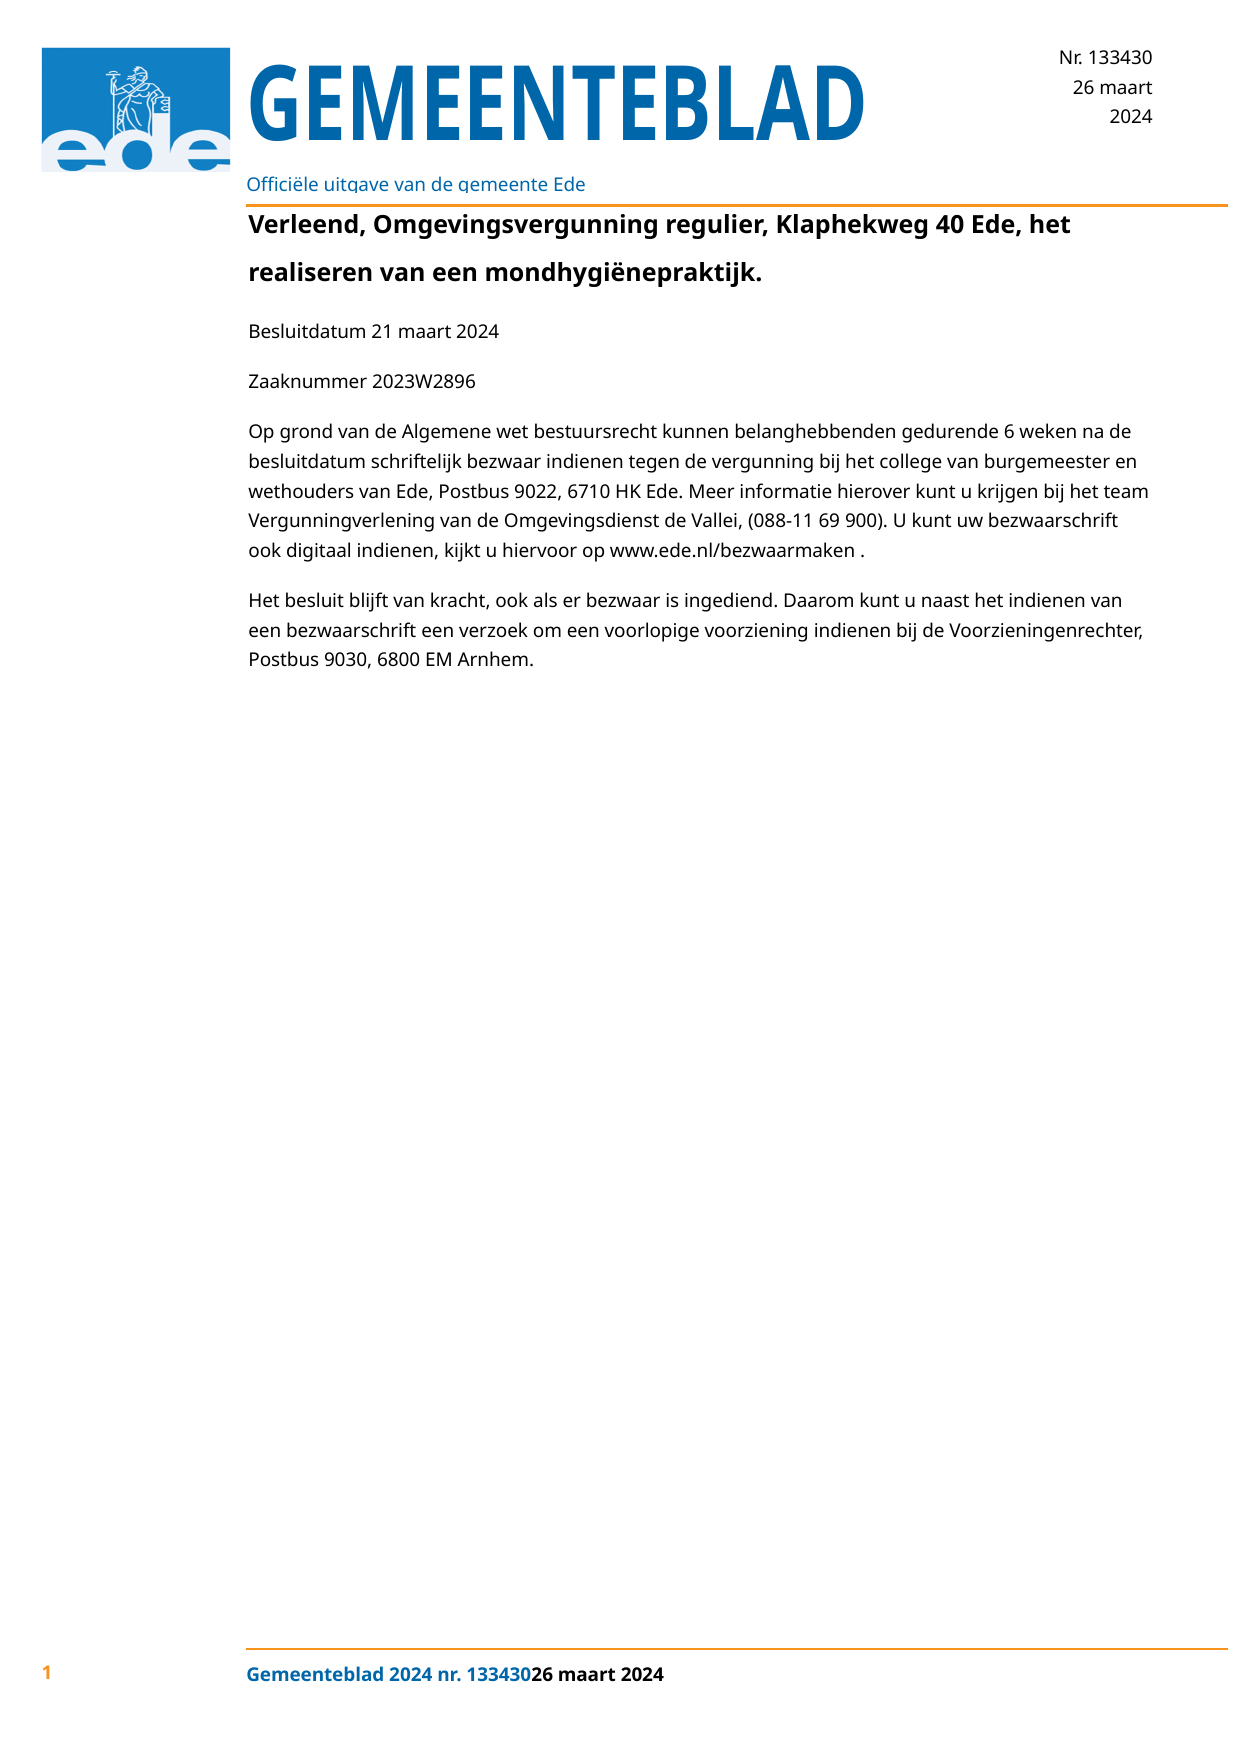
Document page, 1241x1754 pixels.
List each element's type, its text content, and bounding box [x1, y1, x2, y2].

text Besluitdatum 21 maart 2024 [248, 318, 1152, 344]
text Zaaknummer 2023W2896 [248, 368, 1152, 394]
text Het besluit blijft van kracht, ook als er bezwaar is ingediend. Daarom kunt u naast het indienen van een bezwaarschrift een verzoek om een voorlopige voorziening indienen bij de Voorzieningenrechter, Postbus 9030, 6800 EM Arnhem. [248, 587, 1152, 672]
text Op grond van de Algemene wet bestuursrecht kunnen belanghebbenden gedurende 6 weken na de besluitdatum schriftelijk bezwaar indienen tegen de vergunning bij het college van burgemeester en wethouders van Ede, Postbus 9022, 6710 HK Ede. Meer informatie hierover kunt u krijgen bij het team Vergunningverlening van de Omgevingsdienst de Vallei, (088-11 69 900). U kunt uw bezwaarschrift ook digitaal indienen, kijkt u hiervoor op www.ede.nl/bezwaarmaken . [248, 419, 1152, 563]
picture [41, 47, 231, 172]
text Verleend, Omgevingsvergunning regulier, Klaphekweg 40 Ede, het realiseren van een mondhygiënepraktijk. [248, 207, 1152, 288]
